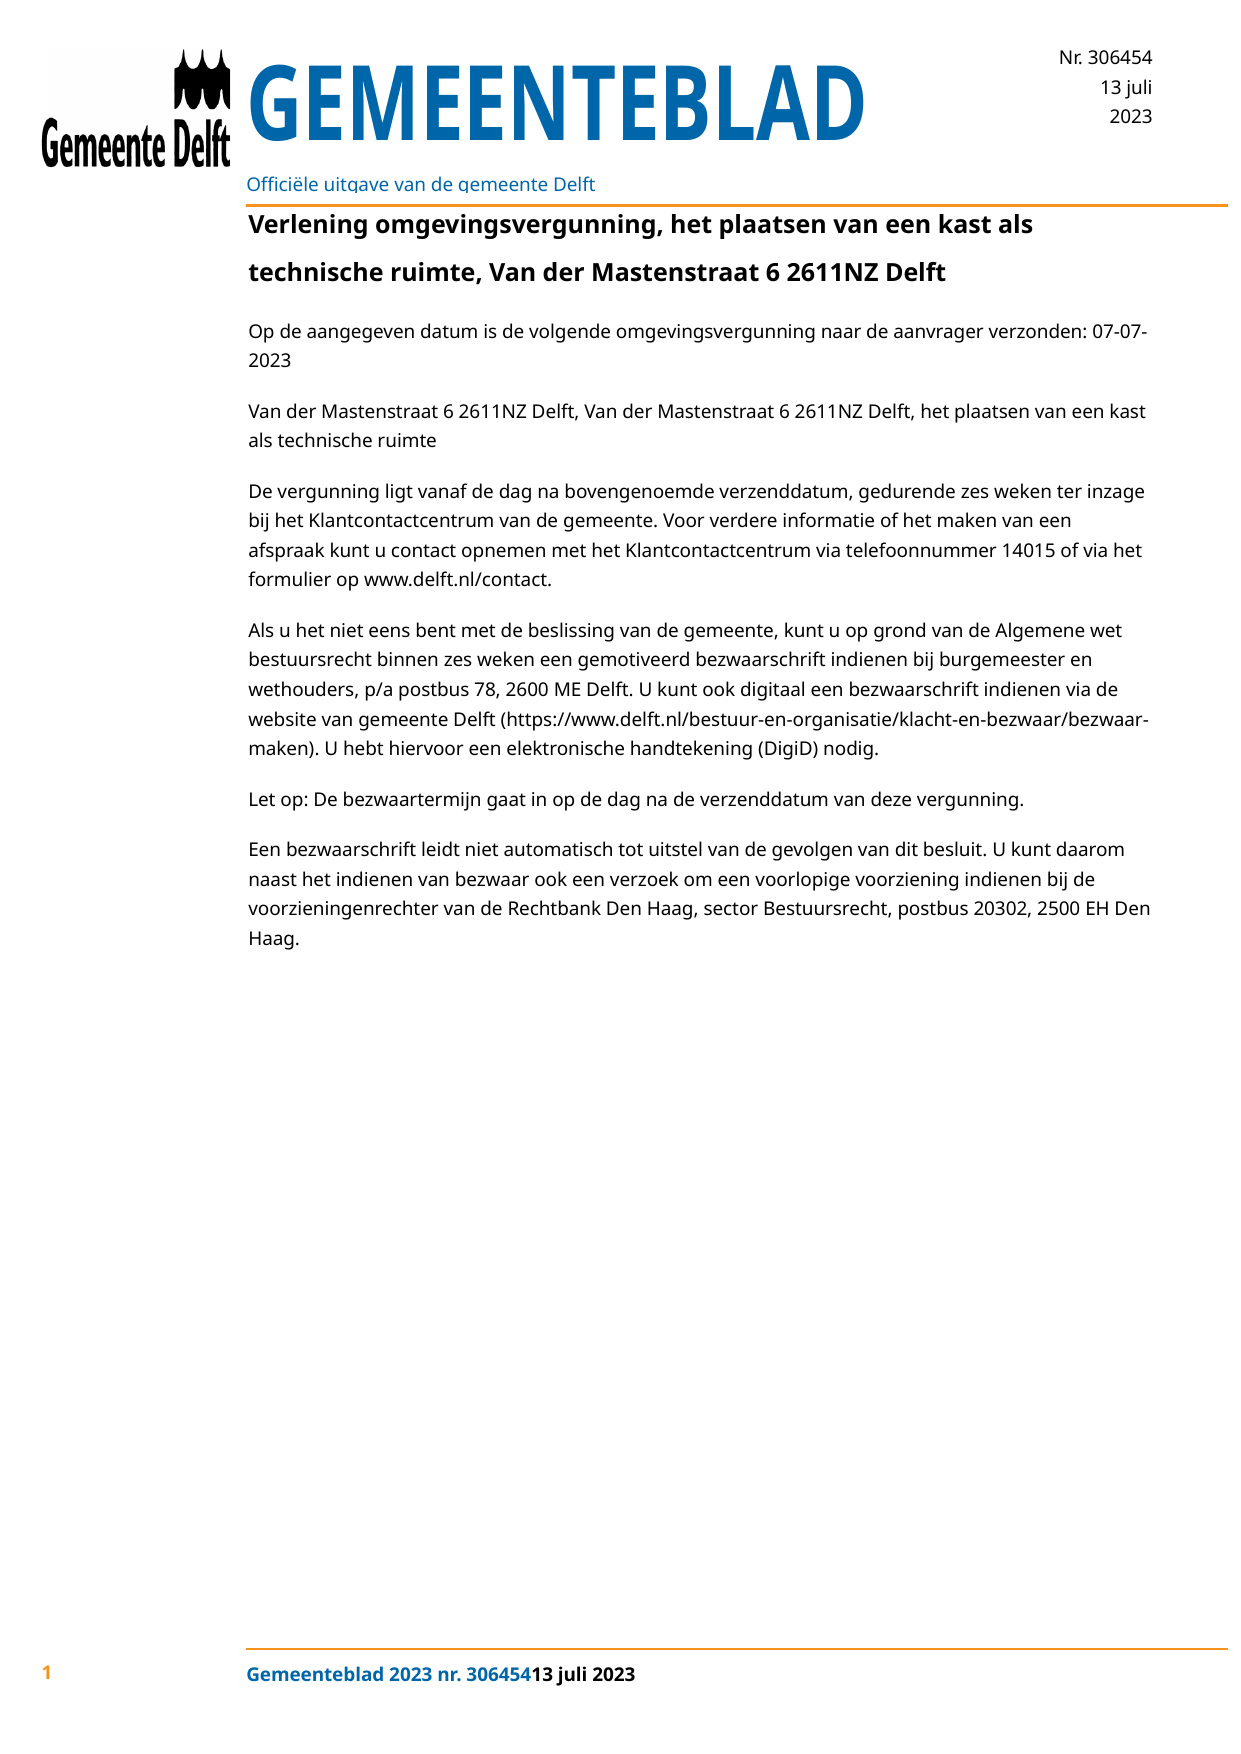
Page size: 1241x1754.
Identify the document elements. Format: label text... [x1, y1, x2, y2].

text De vergunning ligt vanaf de dag na bovengenoemde verzenddatum, gedurende zes weken ter inzage bij het Klantcontactcentrum van de gemeente. Voor verdere informatie of het maken van een afspraak kunt u contact opnemen met het Klantcontactcentrum via telefoonnummer 14015 of via het formulier op www.delft.nl/contact. [248, 478, 1152, 592]
text Een bezwaarschrift leidt niet automatisch tot uitstel van de gevolgen van dit besluit. U kunt daarom naast het indienen van bezwaar ook een verzoek om een voorlopige voorziening indienen bij de voorzieningenrechter van de Rechtbank Den Haag, sector Bestuursrecht, postbus 20302, 2500 EH Den Haag. [248, 836, 1152, 951]
text Verlening omgevingsvergunning, het plaatsen van een kast als technische ruimte, Van der Mastenstraat 6 2611NZ Delft [248, 207, 1152, 288]
text Als u het niet eens bent met de beslissing van de gemeente, kunt u op grond van de Algemene wet bestuursrecht binnen zes weken een gemotiveerd bezwaarschrift indienen bij burgemeester en wethouders, p/a postbus 78, 2600 ME Delft. U kunt ook digitaal een bezwaarschrift indienen via de website van gemeente Delft (https://www.delft.nl/bestuur-en-organisatie/klacht-en-bezwaar/bezwaar-maken). U hebt hiervoor een elektronische handtekening (DigiD) nodig. [248, 617, 1152, 761]
picture [41, 47, 231, 172]
text Van der Mastenstraat 6 2611NZ Delft, Van der Mastenstraat 6 2611NZ Delft, het plaatsen van een kast als technische ruimte [248, 398, 1152, 453]
text Op de aangegeven datum is de volgende omgevingsvergunning naar de aanvrager verzonden: 07-07-2023 [248, 318, 1152, 373]
text Let op: De bezwaartermijn gaat in op de dag na de verzenddatum van deze vergunning. [248, 786, 1152, 812]
